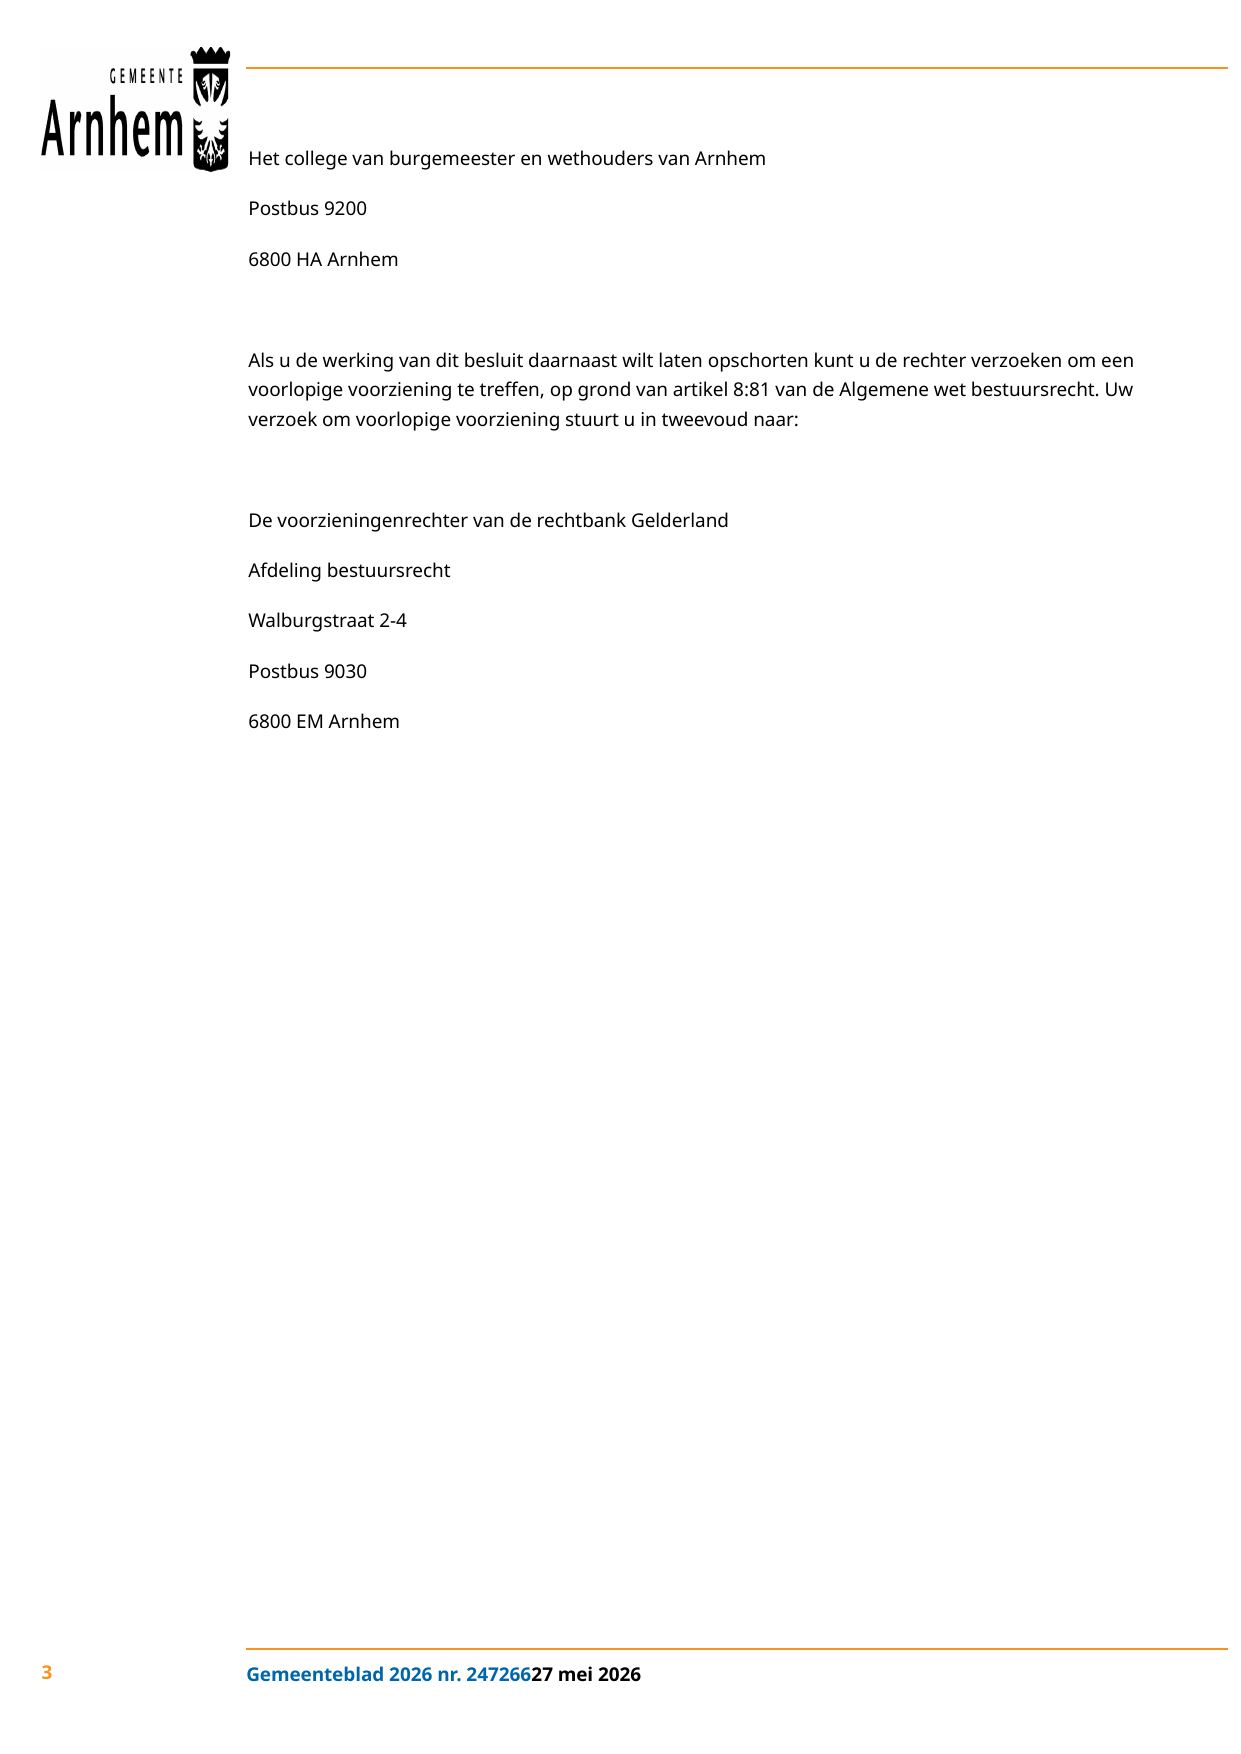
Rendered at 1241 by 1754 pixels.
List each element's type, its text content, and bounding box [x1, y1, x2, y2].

text Afdeling bestuursrecht [248, 557, 1152, 583]
text De voorzieningenrechter van de rechtbank Gelderland [248, 507, 1152, 533]
text 6800 HA Arnhem [248, 246, 1152, 272]
text Als u de werking van dit besluit daarnaast wilt laten opschorten kunt u de rechter verzoeken om een voorlopige voorziening te treffen, op grond van artikel 8:81 van de Algemene wet bestuursrecht. Uw verzoek om voorlopige voorziening stuurt u in tweevoud naar: [248, 347, 1152, 432]
text Walburgstraat 2-4 [248, 608, 1152, 633]
text 6800 EM Arnhem [248, 708, 1152, 734]
text Het college van burgemeester en wethouders van Arnhem [248, 145, 1152, 171]
text Postbus 9200 [248, 196, 1152, 221]
picture [41, 47, 231, 172]
text Postbus 9030 [248, 658, 1152, 684]
